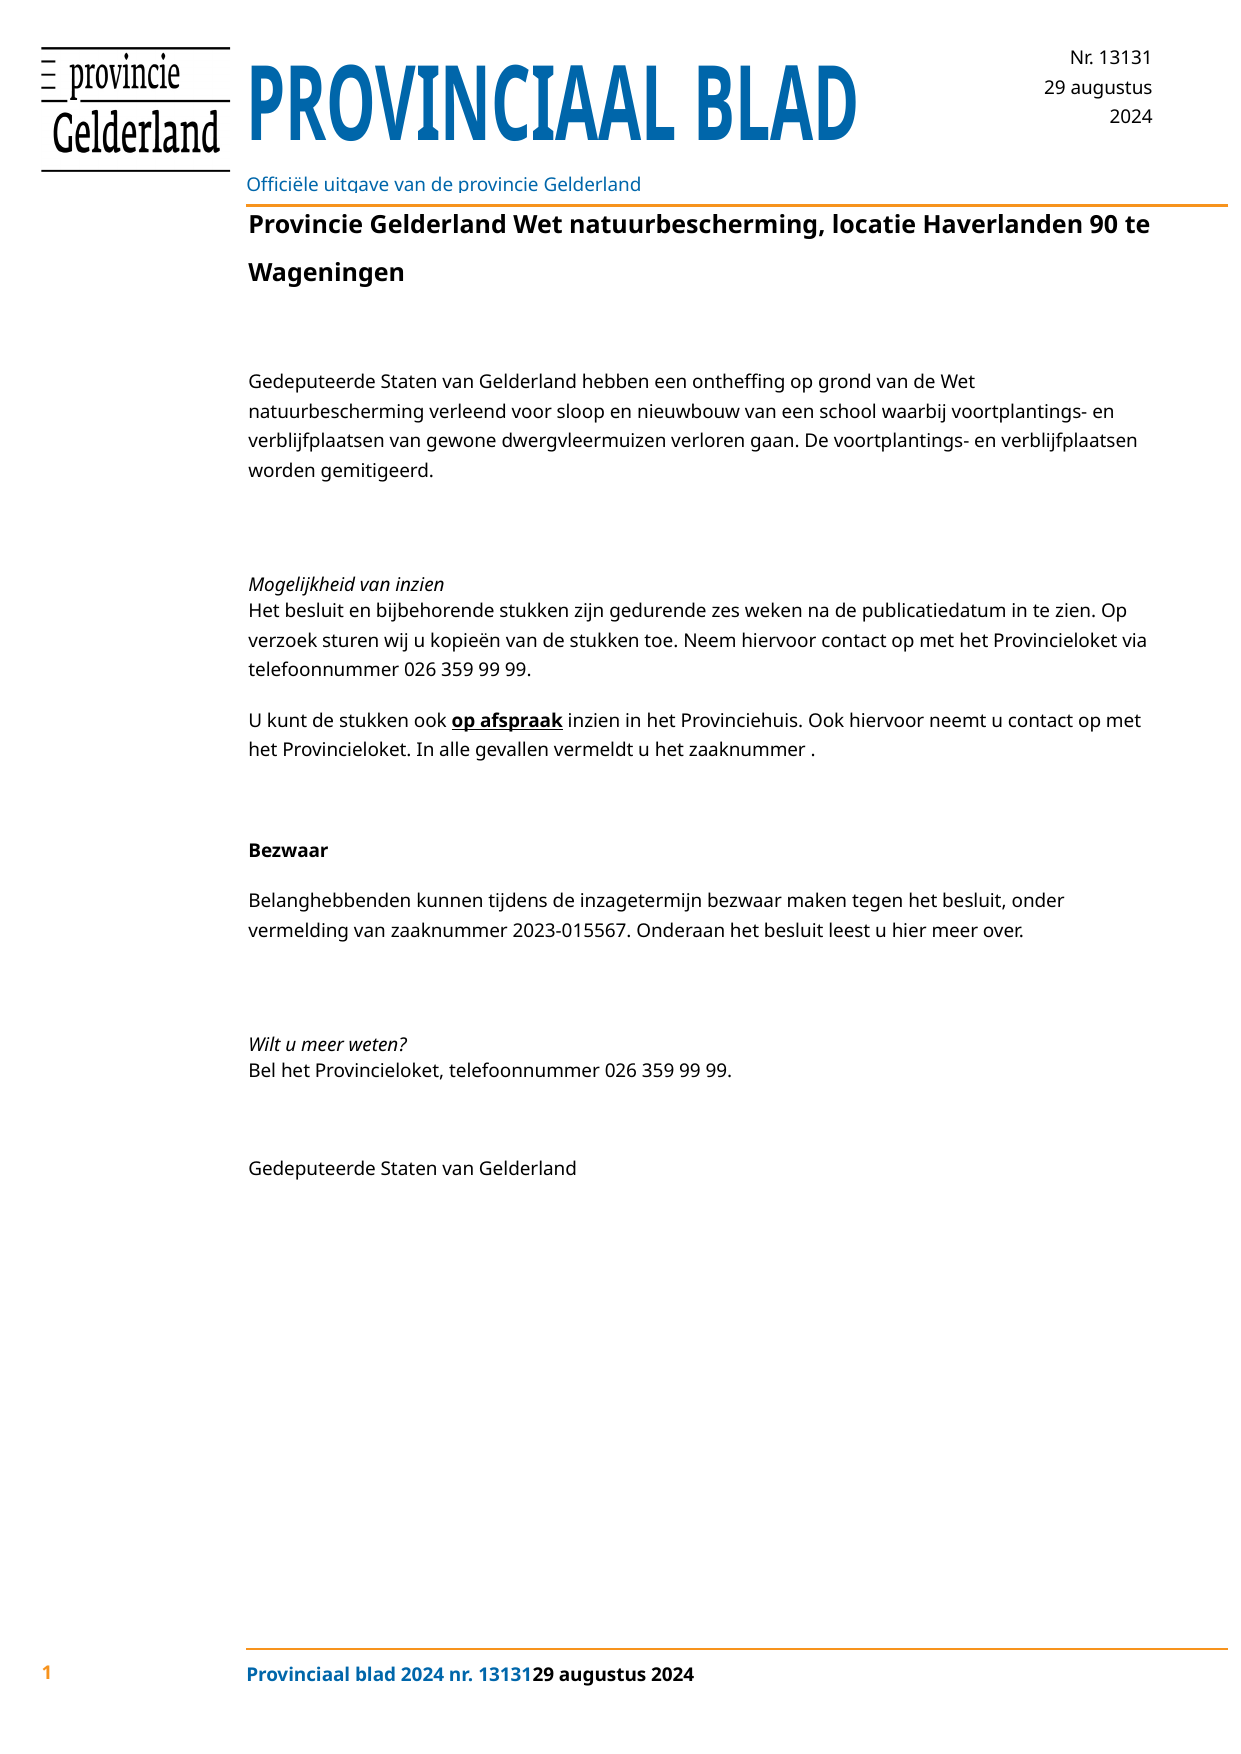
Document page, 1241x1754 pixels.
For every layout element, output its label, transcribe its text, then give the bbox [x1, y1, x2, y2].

text Mogelijkheid van inzien [248, 571, 1152, 597]
text Gedeputeerde Staten van Gelderland hebben een ontheffing op grond van de Wet natuurbescherming verleend voor sloop en nieuwbouw van een school waarbij voortplantings- en verblijfplaatsen van gewone dwergvleermuizen verloren gaan. De voortplantings- en verblijfplaatsen worden gemitigeerd. [248, 368, 1152, 483]
text Het besluit en bijbehorende stukken zijn gedurende zes weken na de publicatiedatum in te zien. Op verzoek sturen wij u kopieën van de stukken toe. Neem hiervoor contact op met het Provincieloket via telefoonnummer 026 359 99 99. [248, 597, 1152, 682]
text Wilt u meer weten? [248, 1032, 1152, 1057]
picture [41, 47, 231, 172]
text Gedeputeerde Staten van Gelderland [248, 1156, 1152, 1181]
text U kunt de stukken ook op afspraak inzien in het Provinciehuis. Ook hiervoor neemt u contact op met het Provincieloket. In alle gevallen vermeldt u het zaaknummer . [248, 707, 1152, 762]
text Provincie Gelderland Wet natuurbescherming, locatie Haverlanden 90 te Wageningen [248, 207, 1152, 288]
text Bezwaar [248, 837, 1152, 863]
text Belanghebbenden kunnen tijdens de inzagetermijn bezwaar maken tegen het besluit, onder vermelding van zaaknummer 2023-015567. Onderaan het besluit leest u hier meer over. [248, 888, 1152, 943]
text Bel het Provincieloket, telefoonnummer 026 359 99 99. [248, 1057, 1152, 1083]
